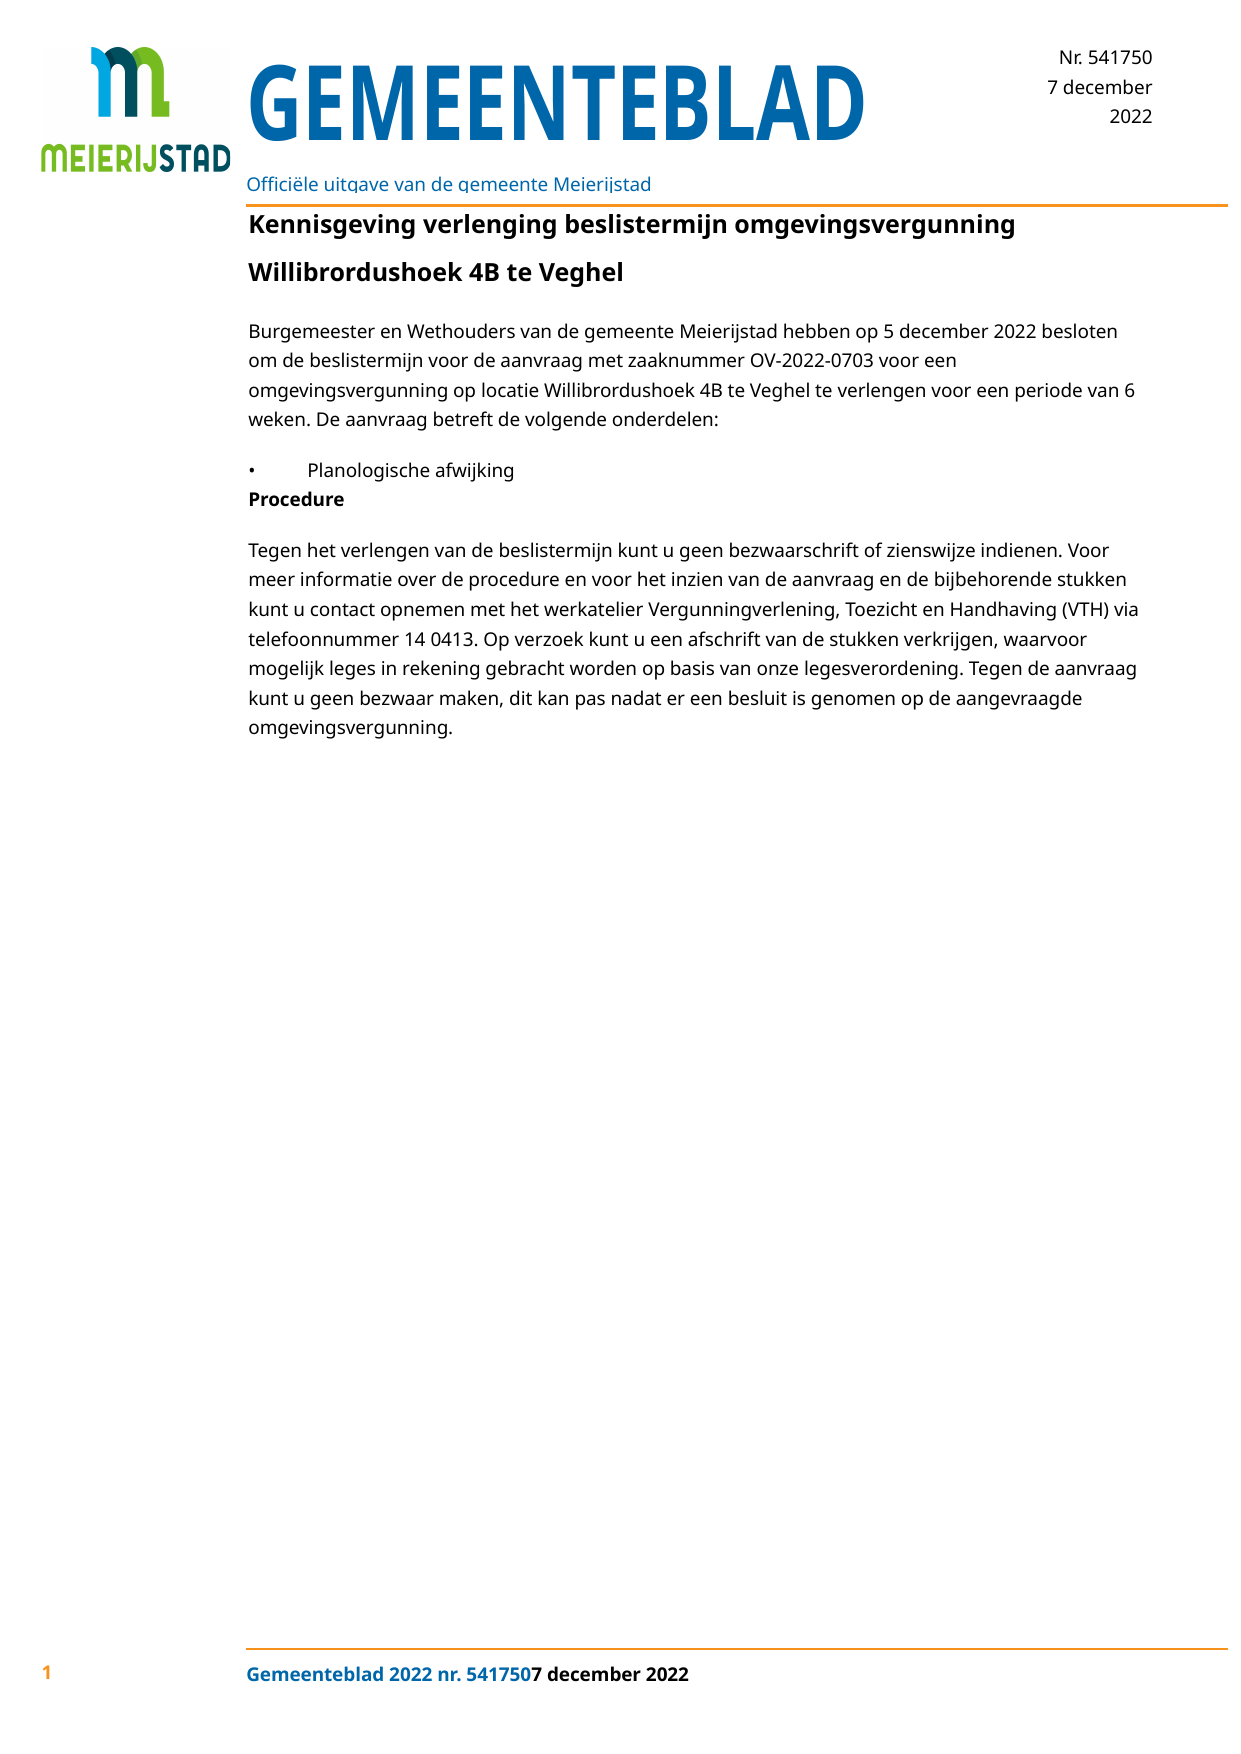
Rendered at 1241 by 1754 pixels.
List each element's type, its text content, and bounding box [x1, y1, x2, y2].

text Burgemeester en Wethouders van de gemeente Meierijstad hebben op 5 december 2022 besloten om de beslistermijn voor de aanvraag met zaaknummer OV-2022-0703 voor een omgevingsvergunning op locatie Willibrordushoek 4B te Veghel te verlengen voor een periode van 6 weken. De aanvraag betreft de volgende onderdelen: [248, 318, 1152, 432]
text Procedure [248, 487, 1152, 512]
text Kennisgeving verlenging beslistermijn omgevingsvergunning Willibrordushoek 4B te Veghel [248, 207, 1152, 288]
list Planologische afwijking [248, 457, 1152, 483]
picture [41, 47, 231, 172]
text Tegen het verlengen van de beslistermijn kunt u geen bezwaarschrift of zienswijze indienen. Voor meer informatie over de procedure en voor het inzien van de aanvraag en de bijbehorende stukken kunt u contact opnemen met het werkatelier Vergunningverlening, Toezicht en Handhaving (VTH) via telefoonnummer 14 0413. Op verzoek kunt u een afschrift van de stukken verkrijgen, waarvoor mogelijk leges in rekening gebracht worden op basis van onze legesverordening. Tegen de aanvraag kunt u geen bezwaar maken, dit kan pas nadat er een besluit is genomen op de aangevraagde omgevingsvergunning. [248, 537, 1152, 740]
